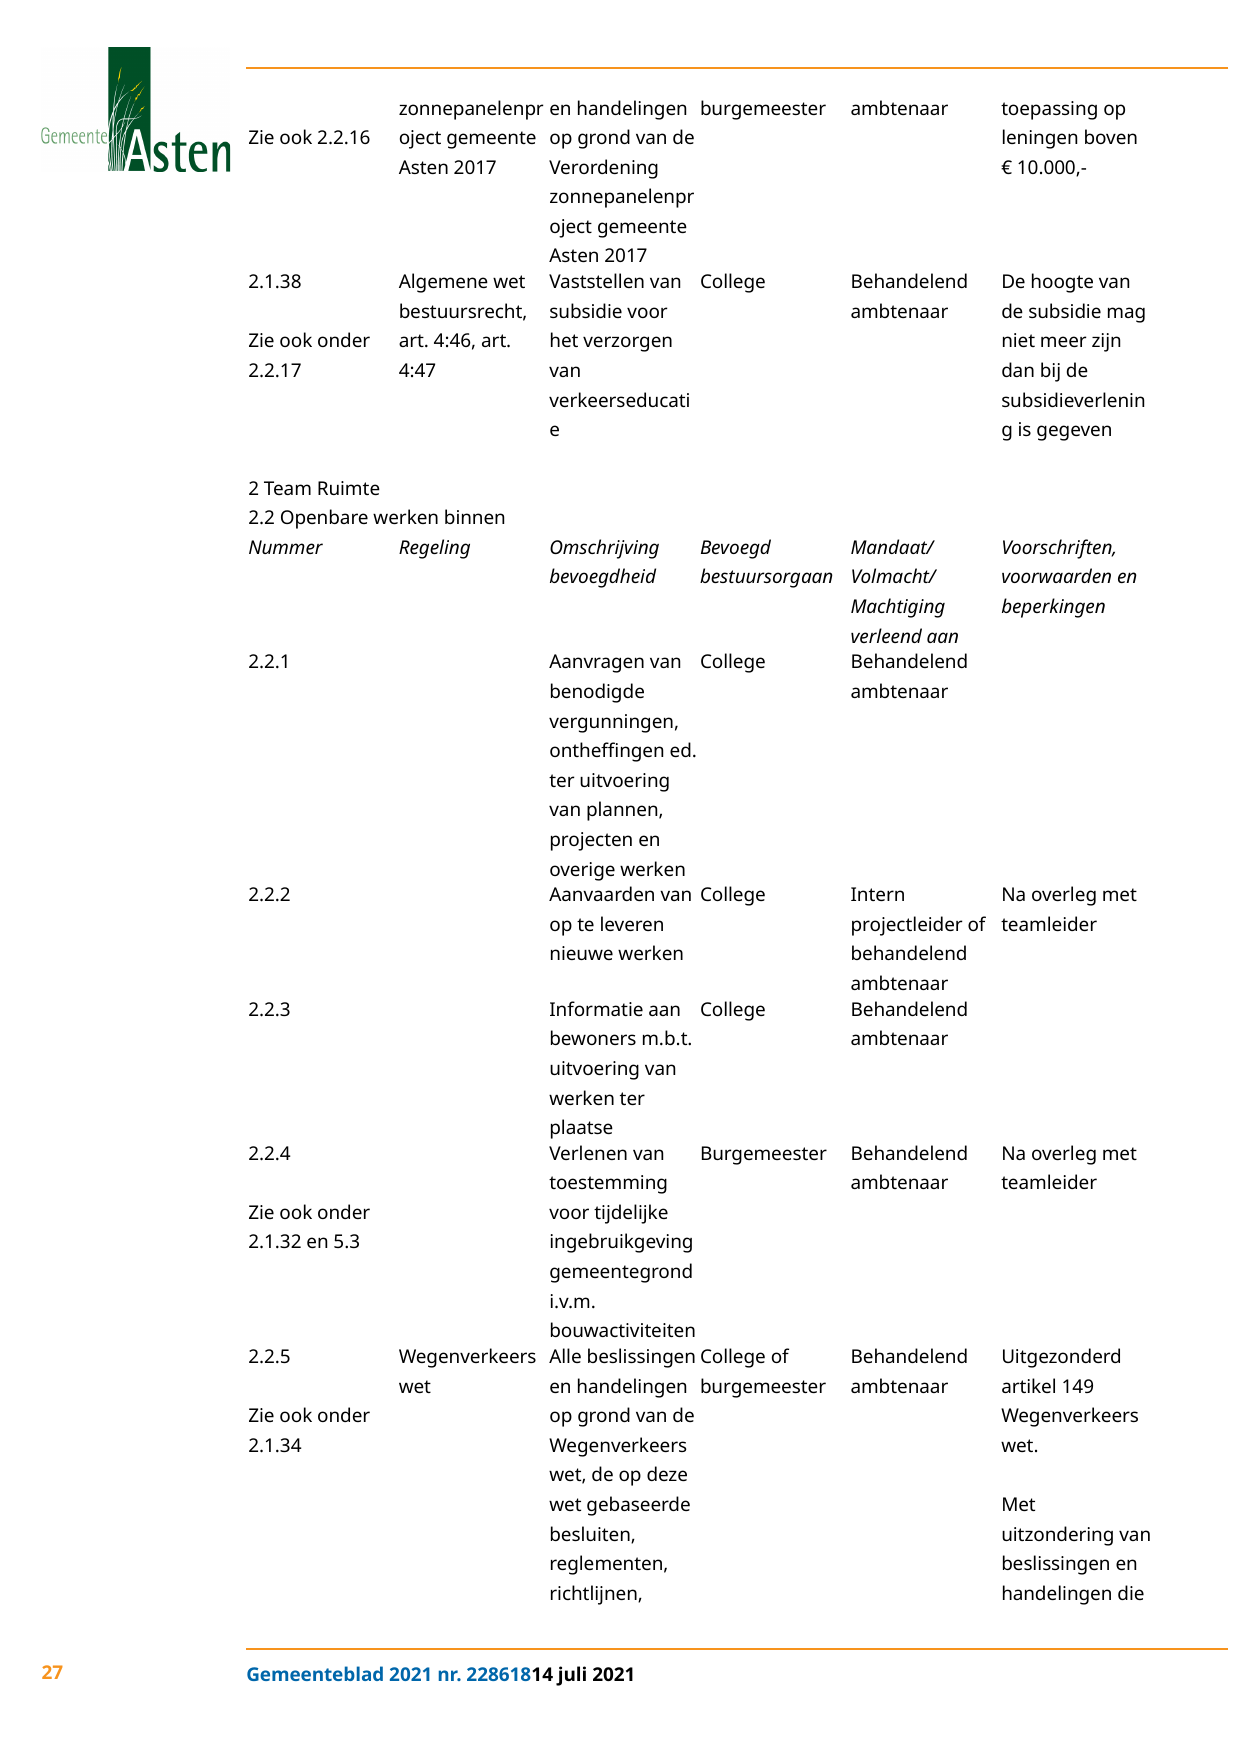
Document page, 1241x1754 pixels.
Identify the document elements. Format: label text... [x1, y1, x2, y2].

table_cell [399, 649, 549, 881]
table_cell 2.2.4 Zie ook onder 2.1.32 en 5.3 [248, 1140, 398, 1343]
text 2.2 Openbare werken binnen [248, 504, 1152, 530]
table_cell [399, 1140, 549, 1343]
table_cell ambtenaar [850, 95, 1001, 268]
table_cell [399, 881, 549, 996]
table_cell Na overleg met teamleider [1001, 1140, 1152, 1343]
table_cell College [700, 996, 850, 1140]
table_cell Na overleg met teamleider [1001, 881, 1152, 996]
table_cell Vaststellen van subsidie voor het verzorgen van verkeerseducatie [549, 269, 700, 442]
text 2 Team Ruimte [248, 475, 1152, 501]
table_cell 2.1.38 Zie ook onder 2.2.17 [248, 269, 398, 442]
table_cell College [700, 649, 850, 881]
table_header Omschrijving bevoegdheid [549, 534, 700, 649]
table_cell Informatie aan bewoners m.b.t. uitvoering van werken ter plaatse [549, 996, 700, 1140]
table_cell College of burgemeester [700, 1343, 850, 1606]
table_cell Wegenverkeerswet [399, 1343, 549, 1606]
table_cell Behandelend ambtenaar [850, 269, 1001, 442]
table_cell De hoogte van de subsidie mag niet meer zijn dan bij de subsidieverlening is gegeven [1001, 269, 1152, 442]
table_cell Aanvaarden van op te leveren nieuwe werken [549, 881, 700, 996]
table_cell Verlenen van toestemming voor tijdelijke ingebruikgeving gemeentegrond i.v.m. bouwactiviteiten [549, 1140, 700, 1343]
table_cell Behandelend ambtenaar [850, 649, 1001, 881]
table_cell [1001, 649, 1152, 881]
table_header Nummer [248, 534, 398, 649]
table_header Voorschriften, voorwaarden en beperkingen [1001, 534, 1152, 649]
table_cell toepassing op leningen boven € 10.000,- [1001, 95, 1152, 268]
table_cell Behandelend ambtenaar [850, 1140, 1001, 1343]
table_cell College [700, 269, 850, 442]
table_cell 2.2.2 [248, 881, 398, 996]
table_cell Burgemeester [700, 1140, 850, 1343]
table_cell Uitgezonderd artikel 149 Wegenverkeerswet. Met uitzondering van beslissingen en handelingen die [1001, 1343, 1152, 1606]
table_cell Alle beslissingen en handelingen op grond van de Wegenverkeerswet, de op deze wet gebaseerde besluiten, reglementen, richtlijnen, [549, 1343, 700, 1606]
table_cell burgemeester [700, 95, 850, 268]
picture [41, 47, 231, 172]
table_cell 2.2.3 [248, 996, 398, 1140]
table_cell en handelingen op grond van de Verordening zonnepanelenproject gemeente Asten 2017 [549, 95, 700, 268]
table_cell [399, 996, 549, 1140]
table_cell [1001, 996, 1152, 1140]
table_cell Zie ook 2.2.16 [248, 95, 398, 268]
table_header Mandaat/ Volmacht/ Machtiging verleend aan [850, 534, 1001, 649]
table_cell 2.2.1 [248, 649, 398, 881]
table_cell Aanvragen van benodigde vergunningen, ontheffingen ed. ter uitvoering van plannen, projecten en overige werken [549, 649, 700, 881]
table_header Regeling [399, 534, 549, 649]
table_cell 2.2.5 Zie ook onder 2.1.34 [248, 1343, 398, 1606]
table_cell Behandelend ambtenaar [850, 1343, 1001, 1606]
table_cell Algemene wet bestuursrecht, art. 4:46, art. 4:47 [399, 269, 549, 442]
table_cell Behandelend ambtenaar [850, 996, 1001, 1140]
table_cell Intern projectleider of behandelend ambtenaar [850, 881, 1001, 996]
table_header Bevoegd bestuursorgaan [700, 534, 850, 649]
table_cell zonnepanelenproject gemeente Asten 2017 [399, 95, 549, 268]
table_cell College [700, 881, 850, 996]
